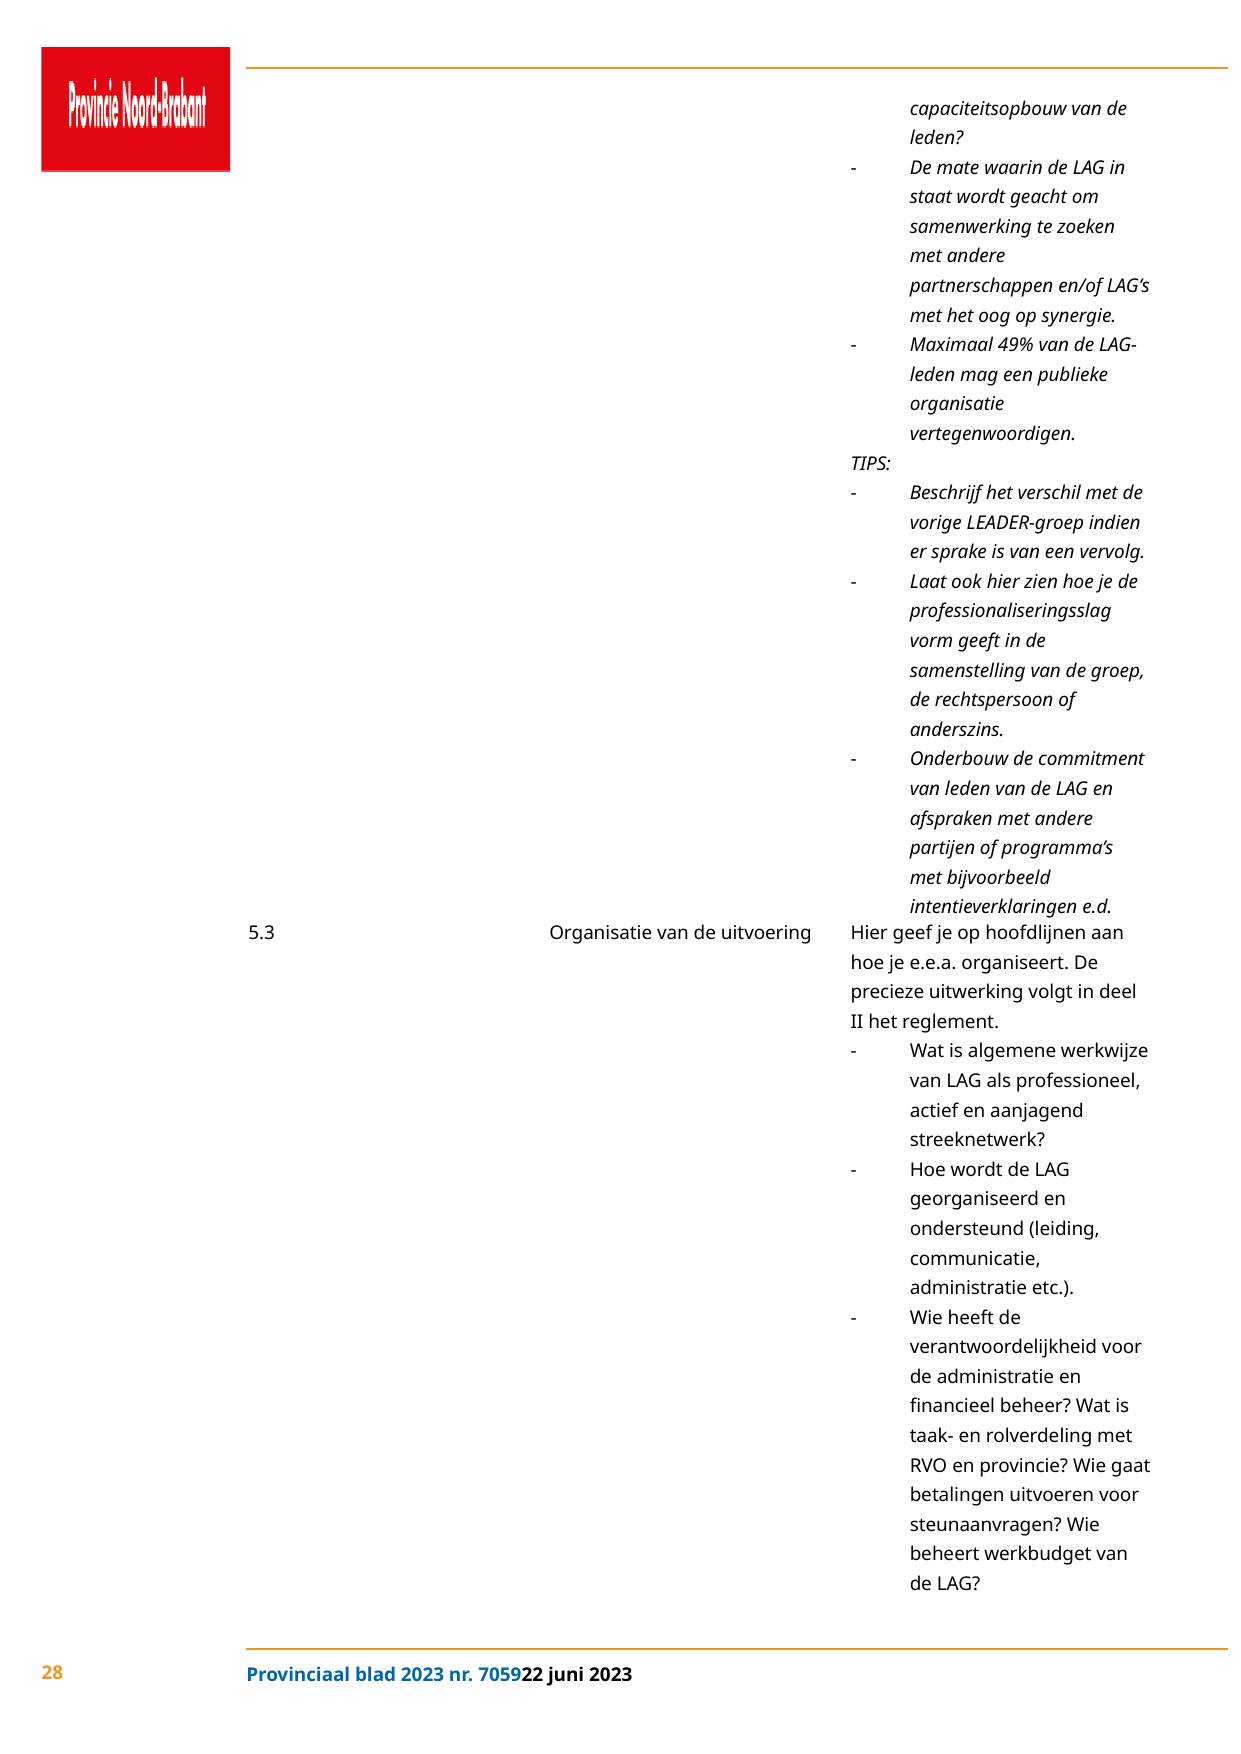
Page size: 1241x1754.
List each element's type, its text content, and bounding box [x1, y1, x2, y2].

table_cell [248, 95, 549, 919]
table_cell Hier geef je op hoofdlijnen aan hoe je e.e.a. organiseert. De precieze uitwerking volgt in deel II het reglement. Wat is algemene werkwijze van LAG als professioneel, actief en aanjagend streeknetwerk? Hoe wordt de LAG georganiseerd en ondersteund (leiding, communicatie, administratie etc.). Wie heeft de verantwoordelijkheid voor de administratie en financieel beheer? Wat is taak- en rolverdeling met RVO en provincie? Wie gaat betalingen uitvoeren voor steunaanvragen? Wie beheert werkbudget van de LAG? [850, 919, 1152, 1596]
table_cell [549, 95, 850, 919]
table_cell Organisatie van de uitvoering [549, 919, 850, 1596]
picture [41, 47, 231, 172]
table_cell capaciteitsopbouw van de leden? De mate waarin de LAG in staat wordt geacht om samenwerking te zoeken met andere partnerschappen en/of LAG’s met het oog op synergie. Maximaal 49% van de LAG-leden mag een publieke organisatie vertegenwoordigen. TIPS: Beschrijf het verschil met de vorige LEADER-groep indien er sprake is van een vervolg. Laat ook hier zien hoe je de professionaliseringsslag vorm geeft in de samenstelling van de groep, de rechtspersoon of anderszins. Onderbouw de commitment van leden van de LAG en afspraken met andere partijen of programma’s met bijvoorbeeld intentieverklaringen e.d. [850, 95, 1152, 919]
table_cell 5.3 [248, 919, 549, 1596]
